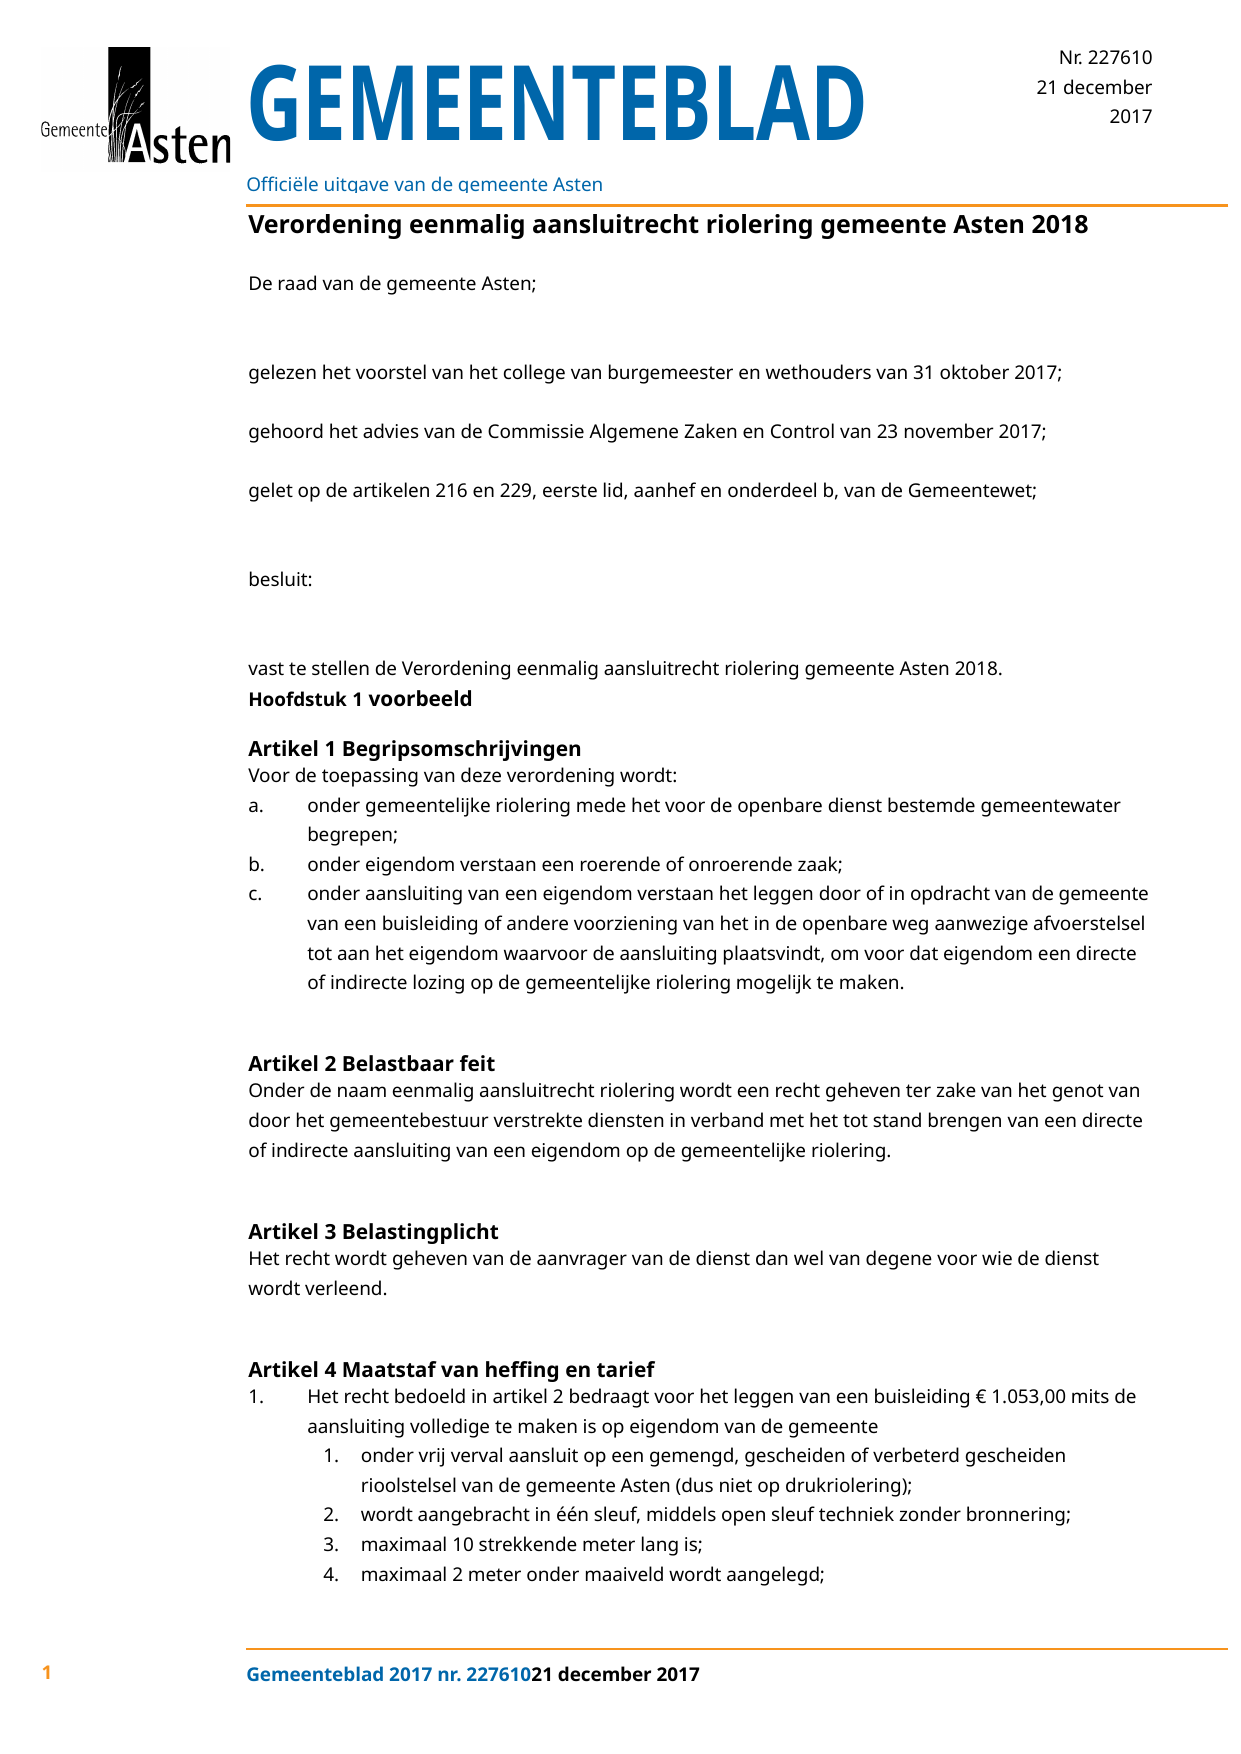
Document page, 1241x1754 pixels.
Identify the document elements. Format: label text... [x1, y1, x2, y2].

text Verordening eenmalig aansluitrecht riolering gemeente Asten 2018 [248, 207, 1152, 241]
text besluit: [248, 566, 1152, 592]
list Het recht bedoeld in artikel 2 bedraagt voor het leggen van een buisleiding € 1.053,00 mits de aansluiting volledige te maken is op eigendom van de gemeente [248, 1383, 1152, 1439]
text Voor de toepassing van deze verordening wordt: [248, 762, 1152, 788]
text gehoord het advies van de Commissie Algemene Zaken en Control van 23 november 2017; [248, 418, 1152, 444]
text Hoofdstuk 1 voorbeeld [248, 684, 1152, 713]
text vast te stellen de Verordening eenmalig aansluitrecht riolering gemeente Asten 2018. [248, 655, 1152, 681]
picture [41, 47, 231, 172]
list onder vrij verval aansluit op een gemengd, gescheiden of verbeterd gescheiden rioolstelsel van de gemeente Asten (dus niet op drukriolering); [323, 1442, 1152, 1498]
list maximaal 10 strekkende meter lang is; [323, 1531, 1152, 1557]
text Artikel 4 Maatstaf van heffing en tarief [248, 1355, 1152, 1383]
list onder eigendom verstaan een roerende of onroerende zaak; [248, 851, 1152, 877]
text gelezen het voorstel van het college van burgemeester en wethouders van 31 oktober 2017; [248, 359, 1152, 385]
list onder gemeentelijke riolering mede het voor de openbare dienst bestemde gemeentewater begrepen; [248, 792, 1152, 847]
text Artikel 2 Belastbaar feit [248, 1049, 1152, 1078]
text De raad van de gemeente Asten; [248, 270, 1152, 296]
list wordt aangebracht in één sleuf, middels open sleuf techniek zonder bronnering; [323, 1502, 1152, 1527]
text gelet op de artikelen 216 en 229, eerste lid, aanhef en onderdeel b, van de Gemeentewet; [248, 477, 1152, 503]
text Artikel 3 Belastingplicht [248, 1217, 1152, 1245]
list onder aansluiting van een eigendom verstaan het leggen door of in opdracht van de gemeente van een buisleiding of andere voorziening van het in de openbare weg aanwezige afvoerstelsel tot aan het eigendom waarvoor de aansluiting plaatsvindt, om voor dat eigendom een directe of indirecte lozing op de gemeentelijke riolering mogelijk te maken. [248, 881, 1152, 995]
text Het recht wordt geheven van de aanvrager van de dienst dan wel van degene voor wie de dienst wordt verleend. [248, 1245, 1152, 1301]
text Artikel 1 Begripsomschrijvingen [248, 734, 1152, 762]
list maximaal 2 meter onder maaiveld wordt aangelegd; [323, 1561, 1152, 1587]
text Onder de naam eenmalig aansluitrecht riolering wordt een recht geheven ter zake van het genot van door het gemeentebestuur verstrekte diensten in verband met het tot stand brengen van een directe of indirecte aansluiting van een eigendom op de gemeentelijke riolering. [248, 1078, 1152, 1163]
